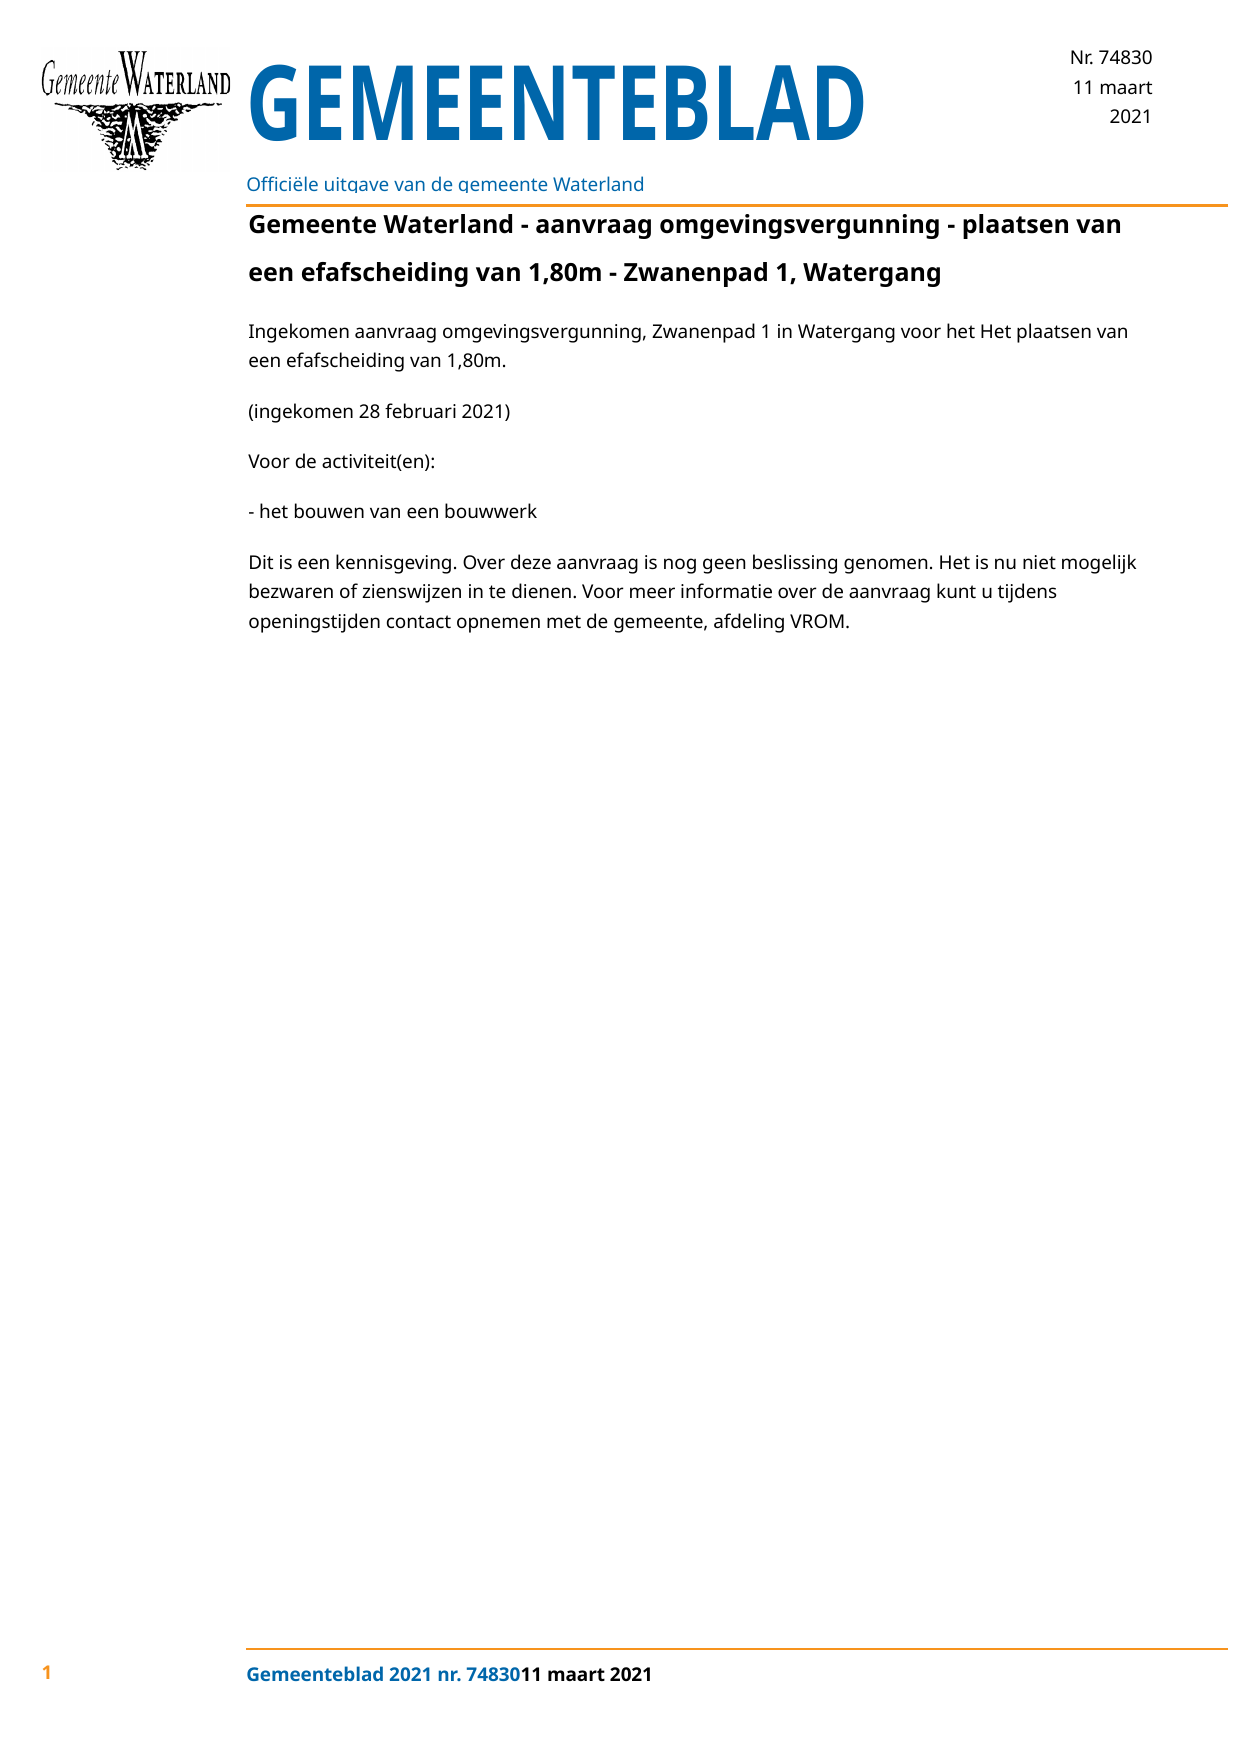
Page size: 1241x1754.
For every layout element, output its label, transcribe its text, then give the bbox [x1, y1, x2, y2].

text Dit is een kennisgeving. Over deze aanvraag is nog geen beslissing genomen. Het is nu niet mogelijk bezwaren of zienswijzen in te dienen. Voor meer informatie over de aanvraag kunt u tijdens openingstijden contact opnemen met de gemeente, afdeling VROM. [248, 549, 1152, 634]
text Voor de activiteit(en): [248, 448, 1152, 474]
text Ingekomen aanvraag omgevingsvergunning, Zwanenpad 1 in Watergang voor het Het plaatsen van een efafscheiding van 1,80m. [248, 318, 1152, 373]
picture [41, 47, 231, 172]
text Gemeente Waterland - aanvraag omgevingsvergunning - plaatsen van een efafscheiding van 1,80m - Zwanenpad 1, Watergang [248, 207, 1152, 288]
text (ingekomen 28 februari 2021) [248, 398, 1152, 424]
text - het bouwen van een bouwwerk [248, 499, 1152, 524]
